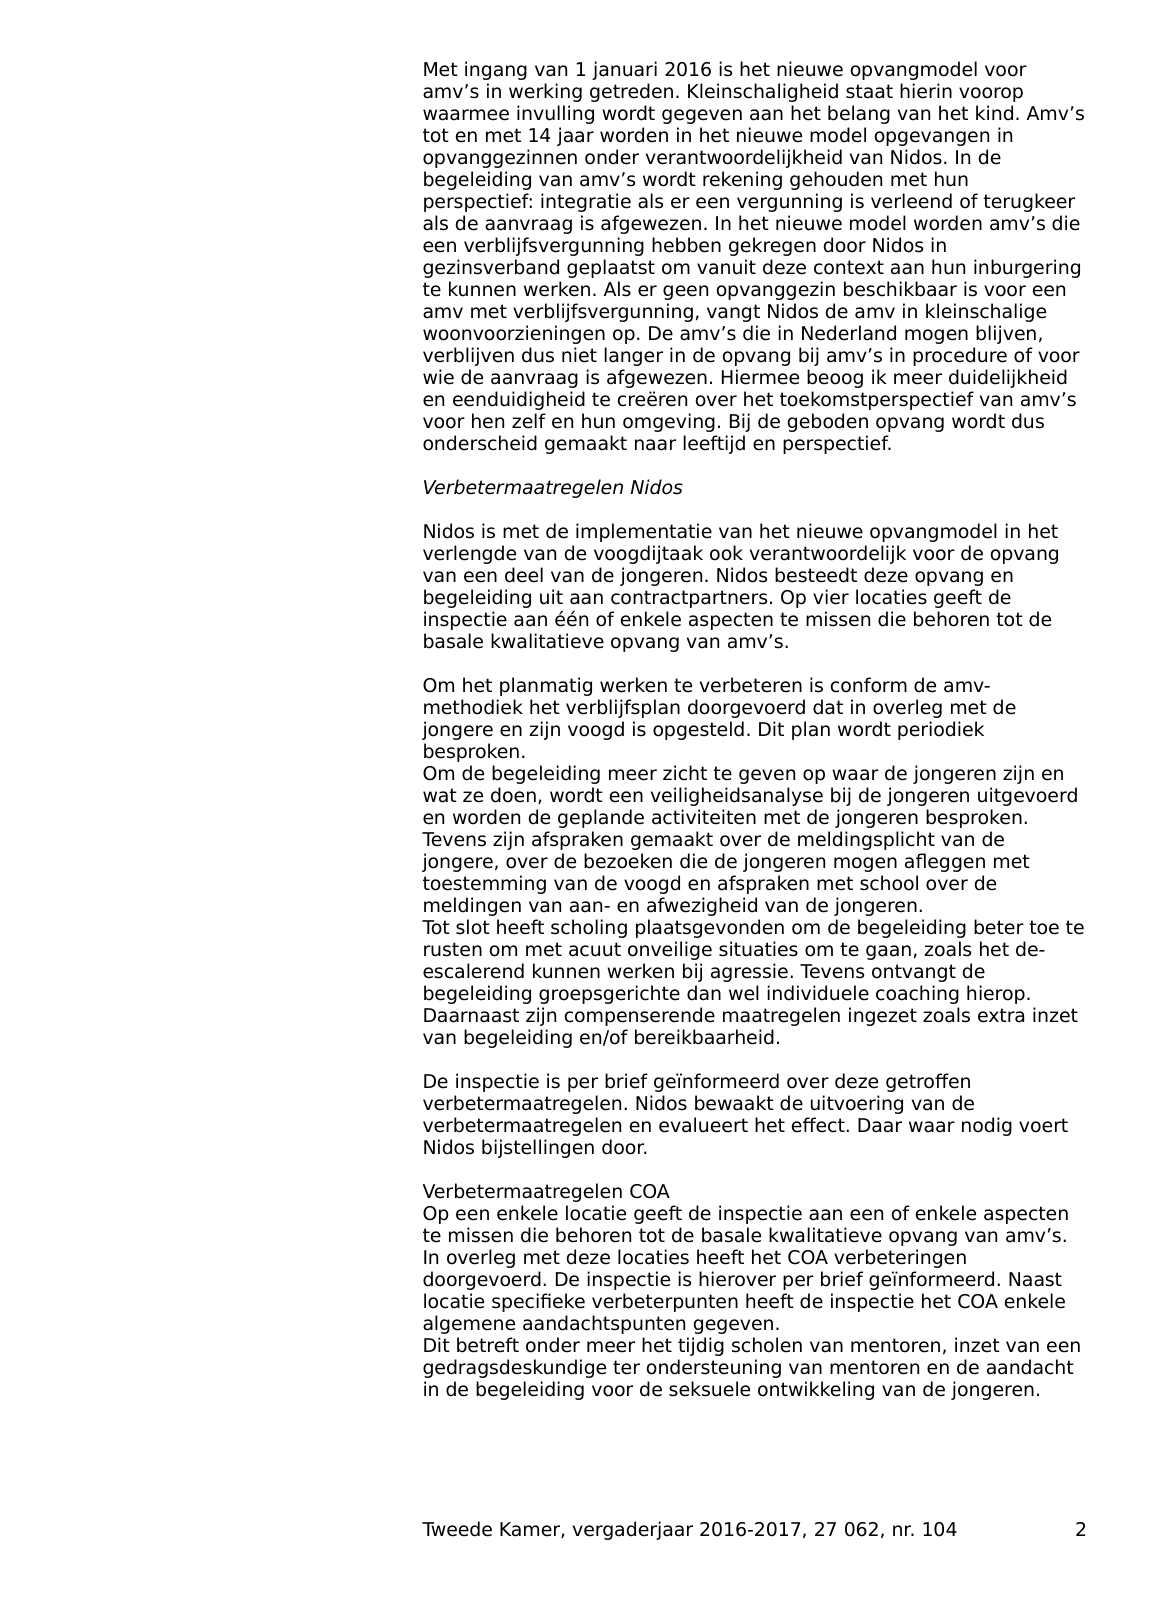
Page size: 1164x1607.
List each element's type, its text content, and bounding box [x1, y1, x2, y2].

text Om het planmatig werken te verbeteren is conform de amv-methodiek het verblijfsplan doorgevoerd dat in overleg met de jongere en zijn voogd is opgesteld. Dit plan wordt periodiek besproken. [422, 675, 1087, 763]
text Tot slot heeft scholing plaatsgevonden om de begeleiding beter toe te rusten om met acuut onveilige situaties om te gaan, zoals het de-escalerend kunnen werken bij agressie. Tevens ontvangt de begeleiding groepsgerichte dan wel individuele coaching hierop. Daarnaast zijn compenserende maatregelen ingezet zoals extra inzet van begeleiding en/of bereikbaarheid. [422, 917, 1087, 1049]
text De inspectie is per brief geïnformeerd over deze getroffen verbetermaatregelen. Nidos bewaakt de uitvoering van de verbetermaatregelen en evalueert het effect. Daar waar nodig voert Nidos bijstellingen door. [422, 1071, 1087, 1159]
text Om de begeleiding meer zicht te geven op waar de jongeren zijn en wat ze doen, wordt een veiligheidsanalyse bij de jongeren uitgevoerd en worden de geplande activiteiten met de jongeren besproken. Tevens zijn afspraken gemaakt over de meldingsplicht van de jongere, over de bezoeken die de jongeren mogen afleggen met toestemming van de voogd en afspraken met school over de meldingen van aan- en afwezigheid van de jongeren. [422, 763, 1087, 917]
text Op een enkele locatie geeft de inspectie aan een of enkele aspecten te missen die behoren tot de basale kwalitatieve opvang van amv’s. In overleg met deze locaties heeft het COA verbeteringen doorgevoerd. De inspectie is hierover per brief geïnformeerd. Naast locatie specifieke verbeterpunten heeft de inspectie het COA enkele algemene aandachtspunten gegeven. [422, 1203, 1087, 1335]
text Verbetermaatregelen COA [422, 1181, 1087, 1203]
text Met ingang van 1 januari 2016 is het nieuwe opvangmodel voor amv’s in werking getreden. Kleinschaligheid staat hierin voorop waarmee invulling wordt gegeven aan het belang van het kind. Amv’s tot en met 14 jaar worden in het nieuwe model opgevangen in opvanggezinnen onder verantwoordelijkheid van Nidos. In de begeleiding van amv’s wordt rekening gehouden met hun perspectief: integratie als er een vergunning is verleend of terugkeer als de aanvraag is afgewezen. In het nieuwe model worden amv’s die een verblijfsvergunning hebben gekregen door Nidos in gezinsverband geplaatst om vanuit deze context aan hun inburgering te kunnen werken. Als er geen opvanggezin beschikbaar is voor een amv met verblijfsvergunning, vangt Nidos de amv in kleinschalige woonvoorzieningen op. De amv’s die in Nederland mogen blijven, verblijven dus niet langer in de opvang bij amv’s in procedure of voor wie de aanvraag is afgewezen. Hiermee beoog ik meer duidelijkheid en eenduidigheid te creëren over het toekomstperspectief van amv’s voor hen zelf en hun omgeving. Bij de geboden opvang wordt dus onderscheid gemaakt naar leeftijd en perspectief. [422, 59, 1087, 455]
subtitle Verbetermaatregelen Nidos [422, 477, 1087, 499]
text Dit betreft onder meer het tijdig scholen van mentoren, inzet van een gedragsdeskundige ter ondersteuning van mentoren en de aandacht in de begeleiding voor de seksuele ontwikkeling van de jongeren. [422, 1335, 1087, 1401]
text Nidos is met de implementatie van het nieuwe opvangmodel in het verlengde van de voogdijtaak ook verantwoordelijk voor de opvang van een deel van de jongeren. Nidos besteedt deze opvang en begeleiding uit aan contractpartners. Op vier locaties geeft de inspectie aan één of enkele aspecten te missen die behoren tot de basale kwalitatieve opvang van amv’s. [422, 521, 1087, 653]
